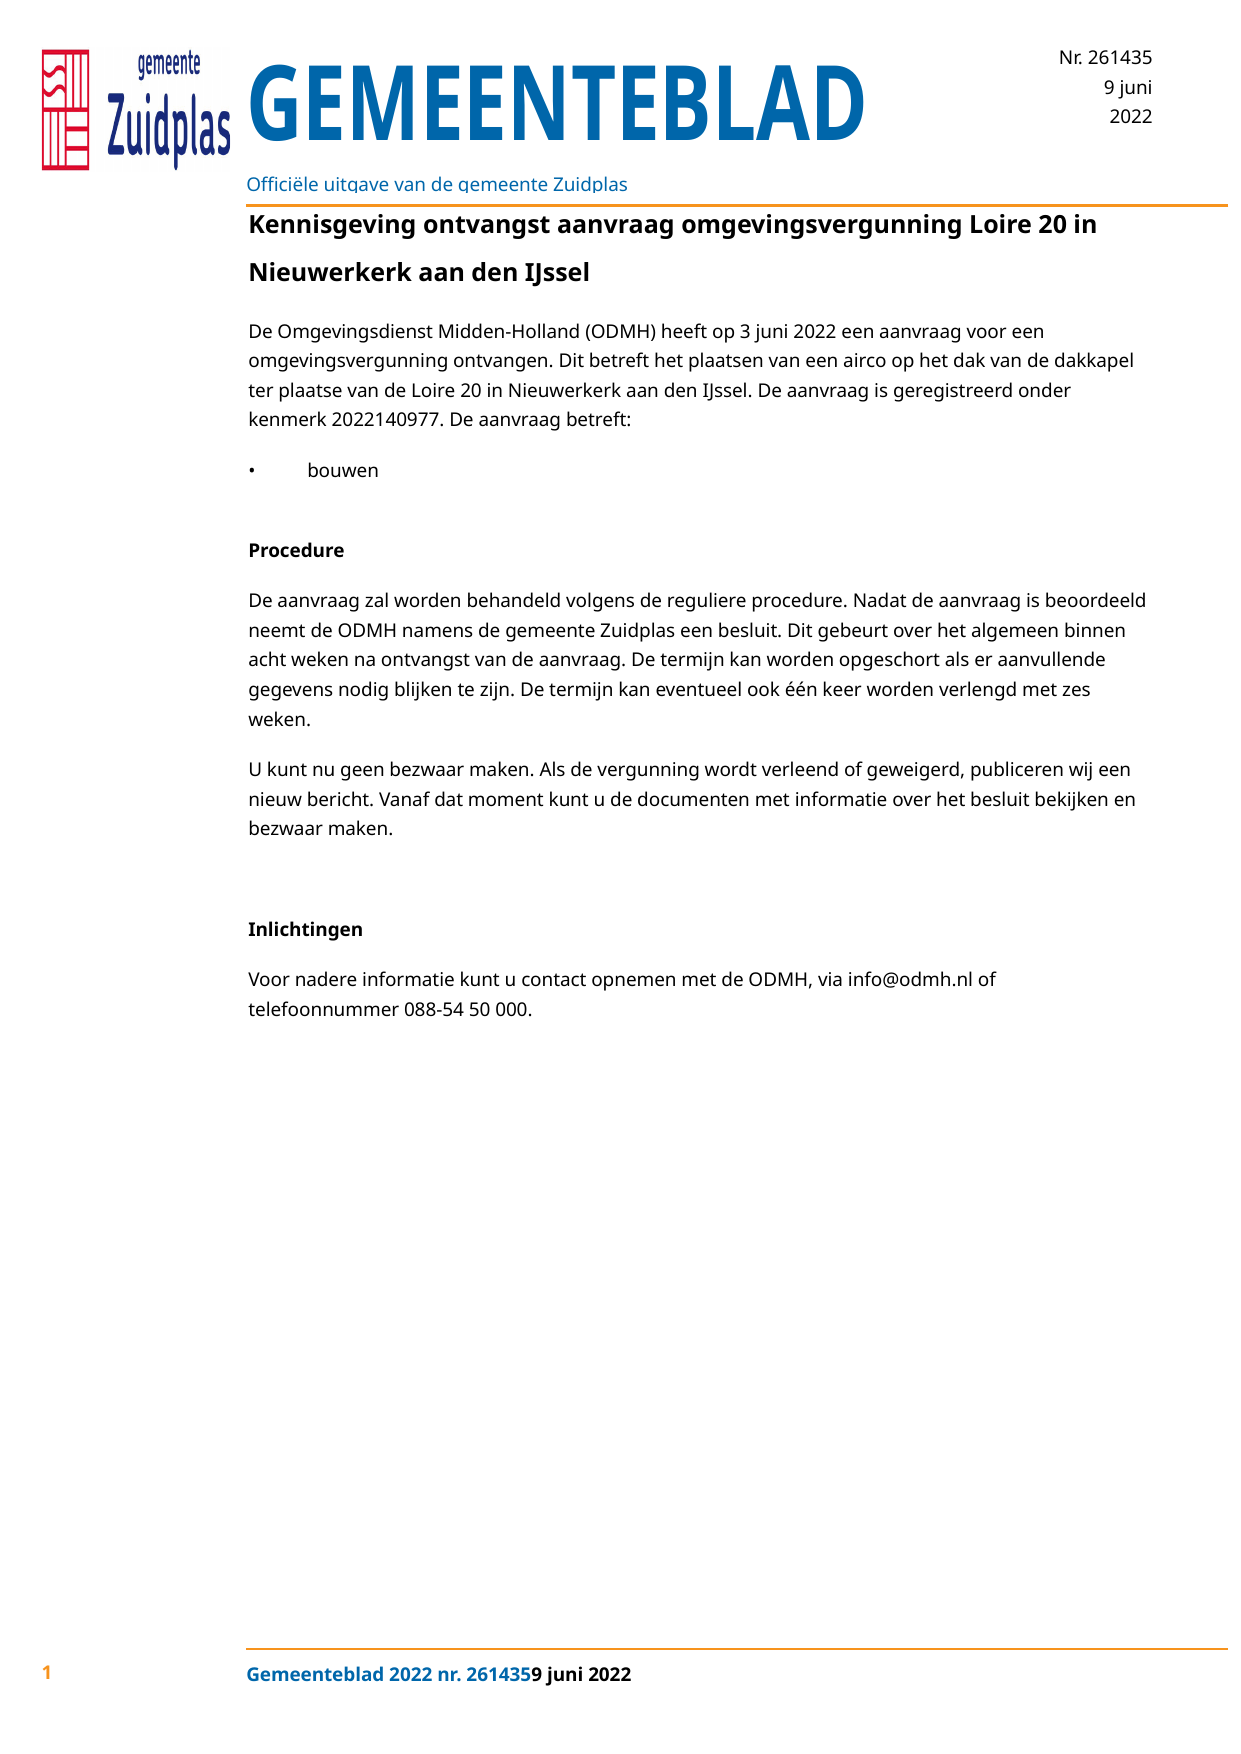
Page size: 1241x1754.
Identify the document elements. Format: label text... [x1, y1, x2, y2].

text U kunt nu geen bezwaar maken. Als de vergunning wordt verleend of geweigerd, publiceren wij een nieuw bericht. Vanaf dat moment kunt u de documenten met informatie over het besluit bekijken en bezwaar maken. [248, 756, 1152, 841]
text De Omgevingsdienst Midden-Holland (ODMH) heeft op 3 juni 2022 een aanvraag voor een omgevingsvergunning ontvangen. Dit betreft het plaatsen van een airco op het dak van de dakkapel ter plaatse van de Loire 20 in Nieuwerkerk aan den IJssel. De aanvraag is geregistreerd onder kenmerk 2022140977. De aanvraag betreft: [248, 318, 1152, 432]
text Procedure [248, 537, 1152, 563]
text Kennisgeving ontvangst aanvraag omgevingsvergunning Loire 20 in Nieuwerkerk aan den IJssel [248, 207, 1152, 288]
picture [41, 47, 231, 172]
list bouwen [248, 457, 1152, 483]
text Voor nadere informatie kunt u contact opnemen met de ODMH, via info@odmh.nl of telefoonnummer 088-54 50 000. [248, 967, 1152, 1022]
text De aanvraag zal worden behandeld volgens de reguliere procedure. Nadat de aanvraag is beoordeeld neemt de ODMH namens de gemeente Zuidplas een besluit. Dit gebeurt over het algemeen binnen acht weken na ontvangst van de aanvraag. De termijn kan worden opgeschort als er aanvullende gegevens nodig blijken te zijn. De termijn kan eventueel ook één keer worden verlengd met zes weken. [248, 587, 1152, 732]
text Inlichtingen [248, 916, 1152, 942]
